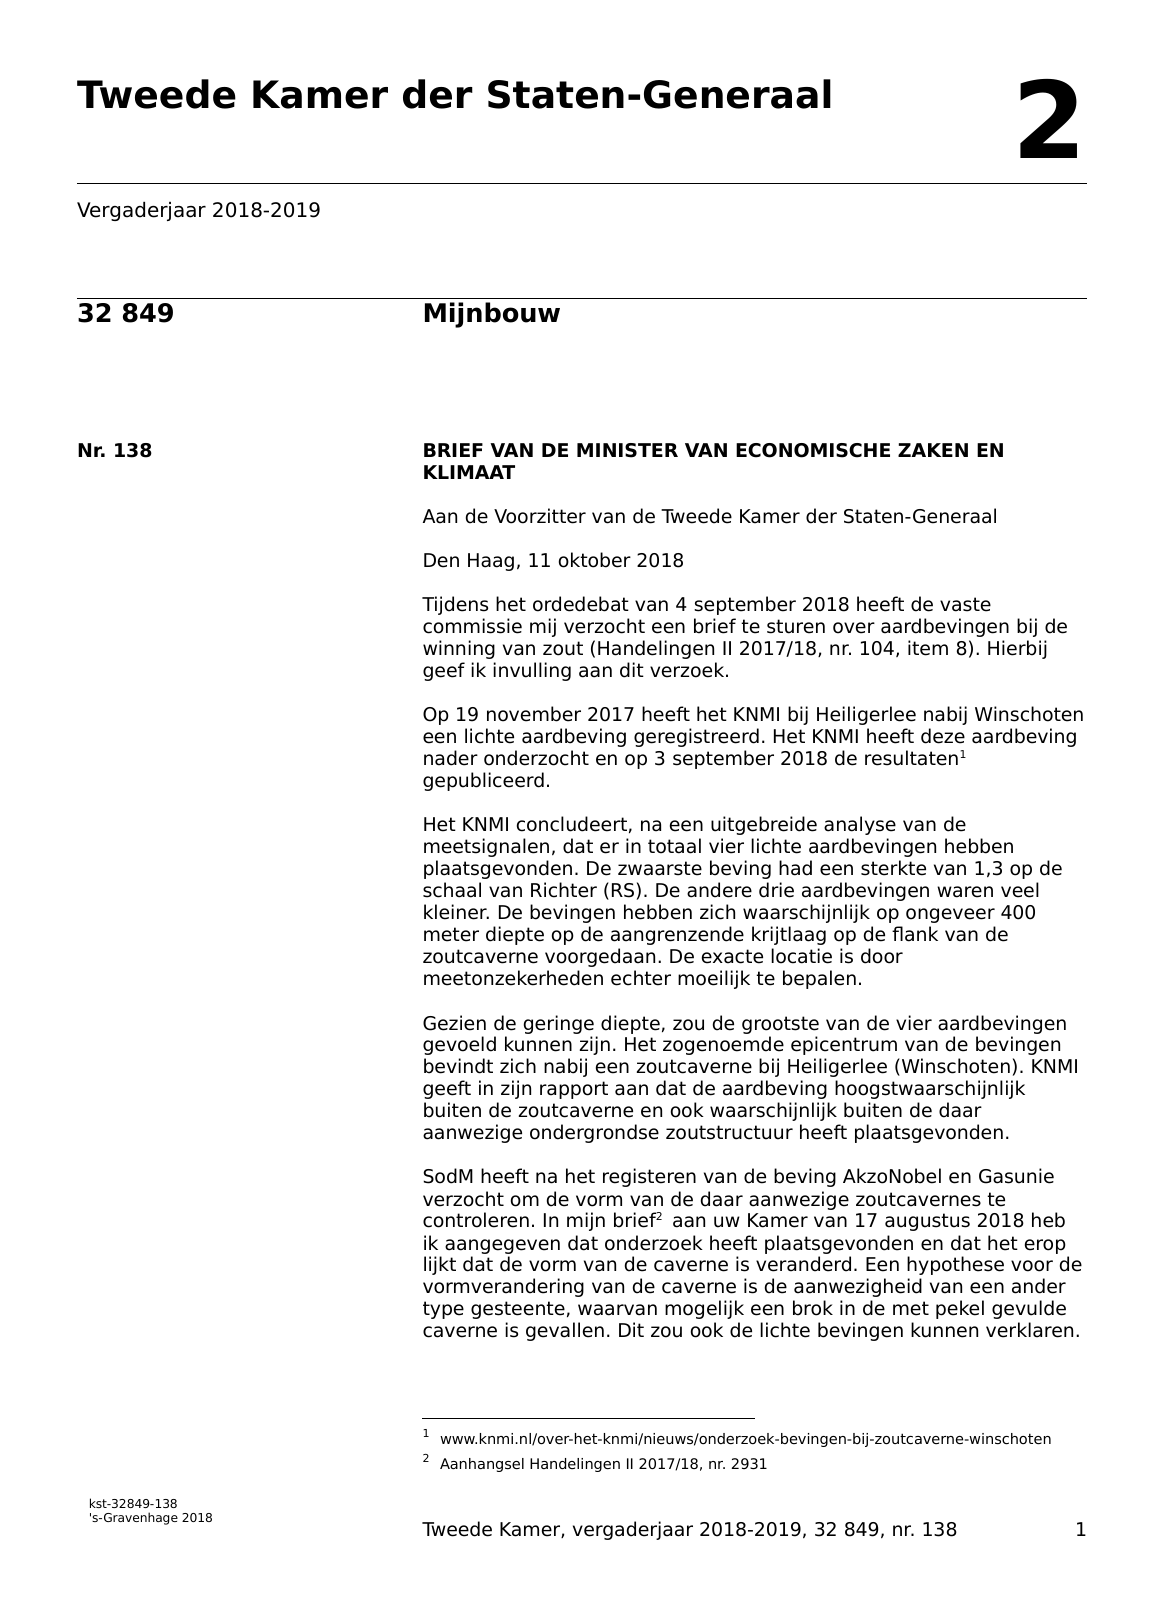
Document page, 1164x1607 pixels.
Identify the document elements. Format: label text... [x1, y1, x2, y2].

text Aanhangsel Handelingen II 2017/18, nr. 2931 [422, 1452, 1087, 1474]
text Het KNMI concludeert, na een uitgebreide analyse van de meetsignalen, dat er in totaal vier lichte aardbevingen hebben plaatsgevonden. De zwaarste beving had een sterkte van 1,3 op de schaal van Richter (RS). De andere drie aardbevingen waren veel kleiner. De bevingen hebben zich waarschijnlijk op ongeveer 400 meter diepte op de aangrenzende krijtlaag op de flank van de zoutcaverne voorgedaan. De exacte locatie is door meetonzekerheden echter moeilijk te bepalen. [422, 814, 1087, 990]
text Aan de Voorzitter van de Tweede Kamer der Staten-Generaal [422, 506, 1087, 528]
subtitle Nr. 138 BRIEF VAN DE MINISTER VAN ECONOMISCHE ZAKEN EN KLIMAAT [77, 440, 1087, 484]
text www.knmi.nl/over-het-knmi/nieuws/onderzoek-bevingen-bij-zoutcaverne-winschoten [422, 1427, 1087, 1449]
table_header 2 [886, 59, 1087, 183]
text Den Haag, 11 oktober 2018 [422, 550, 1087, 572]
text kst-32849-138 [88, 1497, 323, 1511]
table_cell Vergaderjaar 2018-2019 [77, 184, 1087, 298]
text SodM heeft na het registeren van de beving AkzoNobel en Gasunie verzocht om de vorm van de daar aanwezige zoutcavernes te controleren. In mijn brief aan uw Kamer van 17 augustus 2018 heb ik aangegeven dat onderzoek heeft plaatsgevonden en dat het erop lijkt dat de vorm van de caverne is veranderd. Een hypothese voor de vormverandering van de caverne is de aanwezigheid van een ander type gesteente, waarvan mogelijk een brok in de met pekel gevulde caverne is gevallen. Dit zou ook de lichte bevingen kunnen verklaren. [422, 1166, 1087, 1342]
subtitle 32 849 Mijnbouw [77, 299, 1087, 329]
text 's-Gravenhage 2018 [88, 1511, 323, 1525]
text Tijdens het ordedebat van 4 september 2018 heeft de vaste commissie mij verzocht een brief te sturen over aardbevingen bij de winning van zout (Handelingen II 2017/18, nr. 104, item 8). Hierbij geef ik invulling aan dit verzoek. [422, 594, 1087, 682]
text Op 19 november 2017 heeft het KNMI bij Heiligerlee nabij Winschoten een lichte aardbeving geregistreerd. Het KNMI heeft deze aardbeving nader onderzocht en op 3 september 2018 de resultaten gepubliceerd. [422, 704, 1087, 792]
table_header Tweede Kamer der Staten-Generaal [77, 59, 886, 183]
text Gezien de geringe diepte, zou de grootste van de vier aardbevingen gevoeld kunnen zijn. Het zogenoemde epicentrum van de bevingen bevindt zich nabij een zoutcaverne bij Heiligerlee (Winschoten). KNMI geeft in zijn rapport aan dat de aardbeving hoogstwaarschijnlijk buiten de zoutcaverne en ook waarschijnlijk buiten de daar aanwezige ondergrondse zoutstructuur heeft plaatsgevonden. [422, 1012, 1087, 1144]
